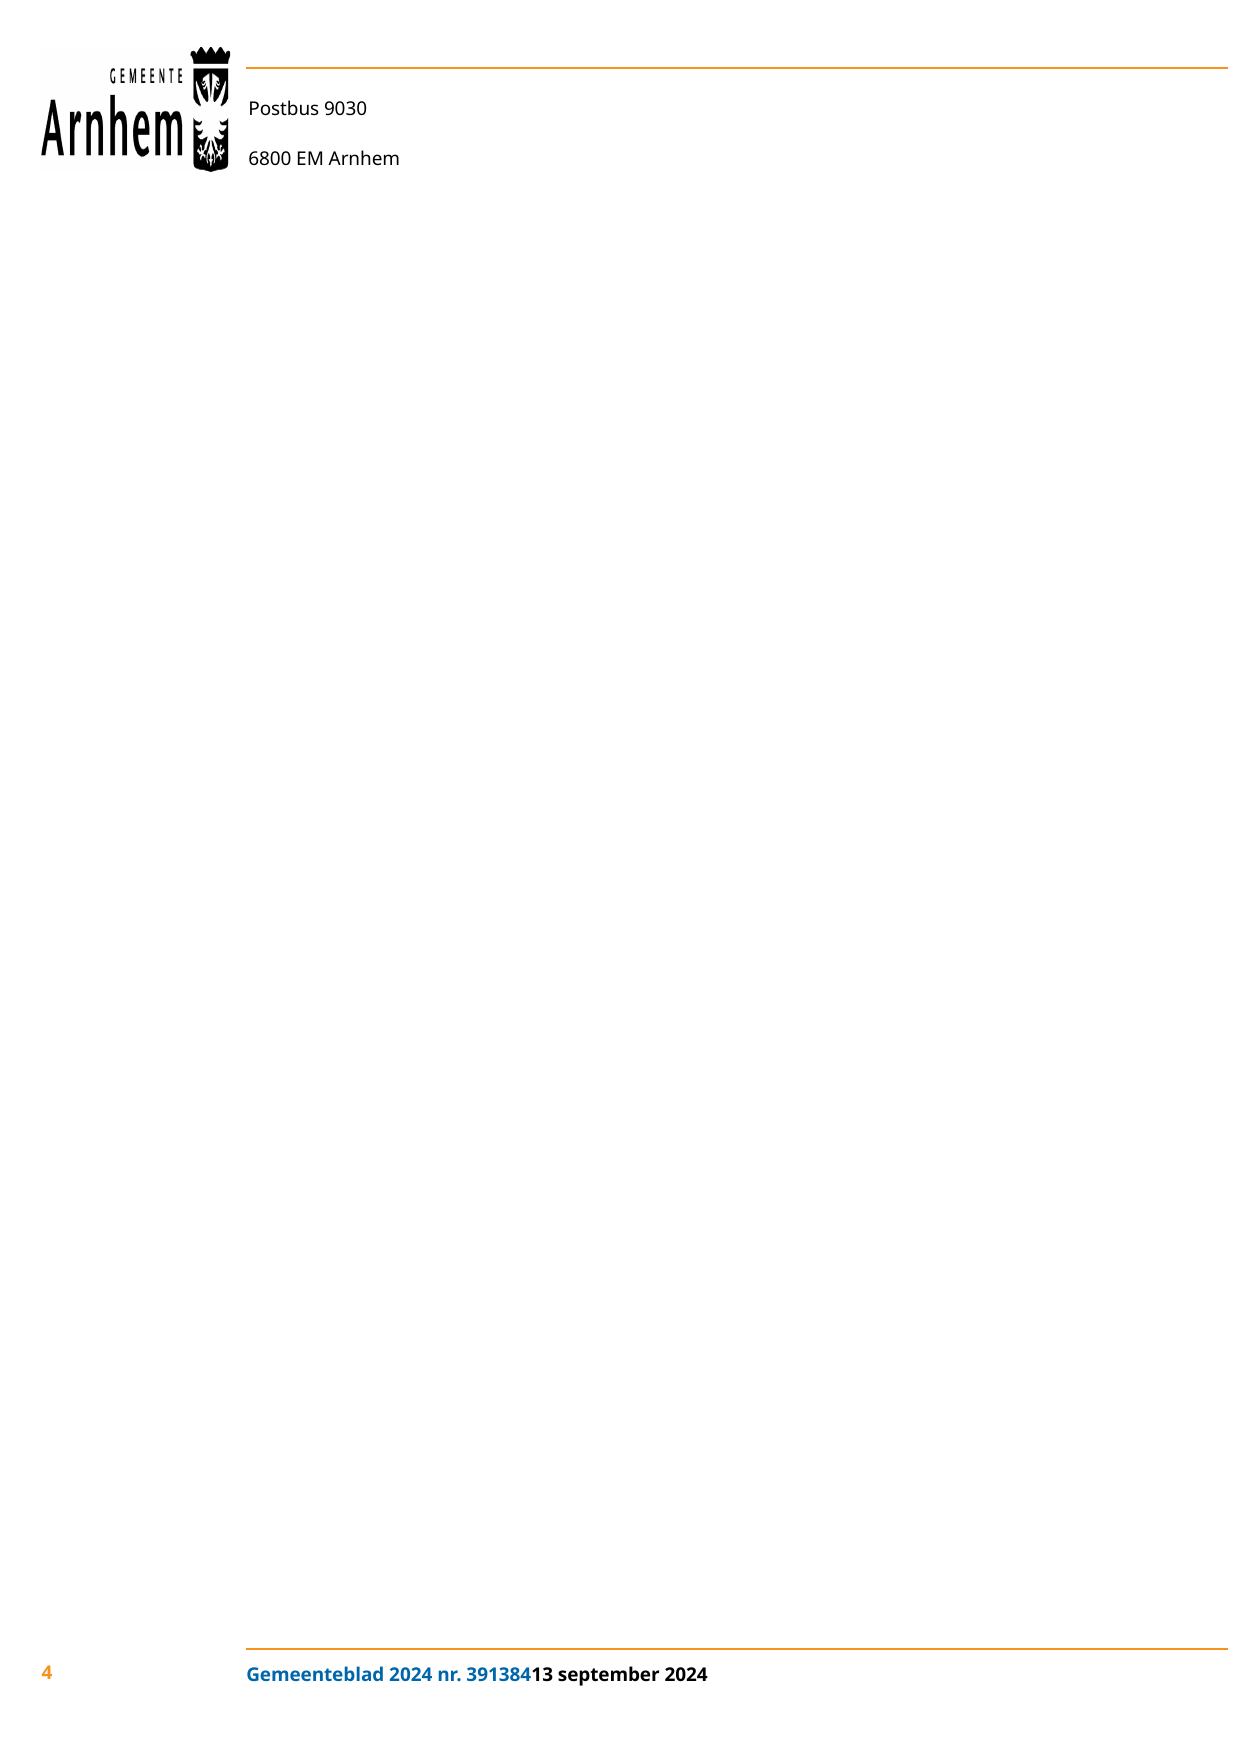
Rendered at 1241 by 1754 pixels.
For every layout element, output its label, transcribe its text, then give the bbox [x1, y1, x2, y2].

text Postbus 9030 [248, 95, 1152, 121]
text 6800 EM Arnhem [248, 145, 1152, 171]
picture [41, 47, 231, 172]
